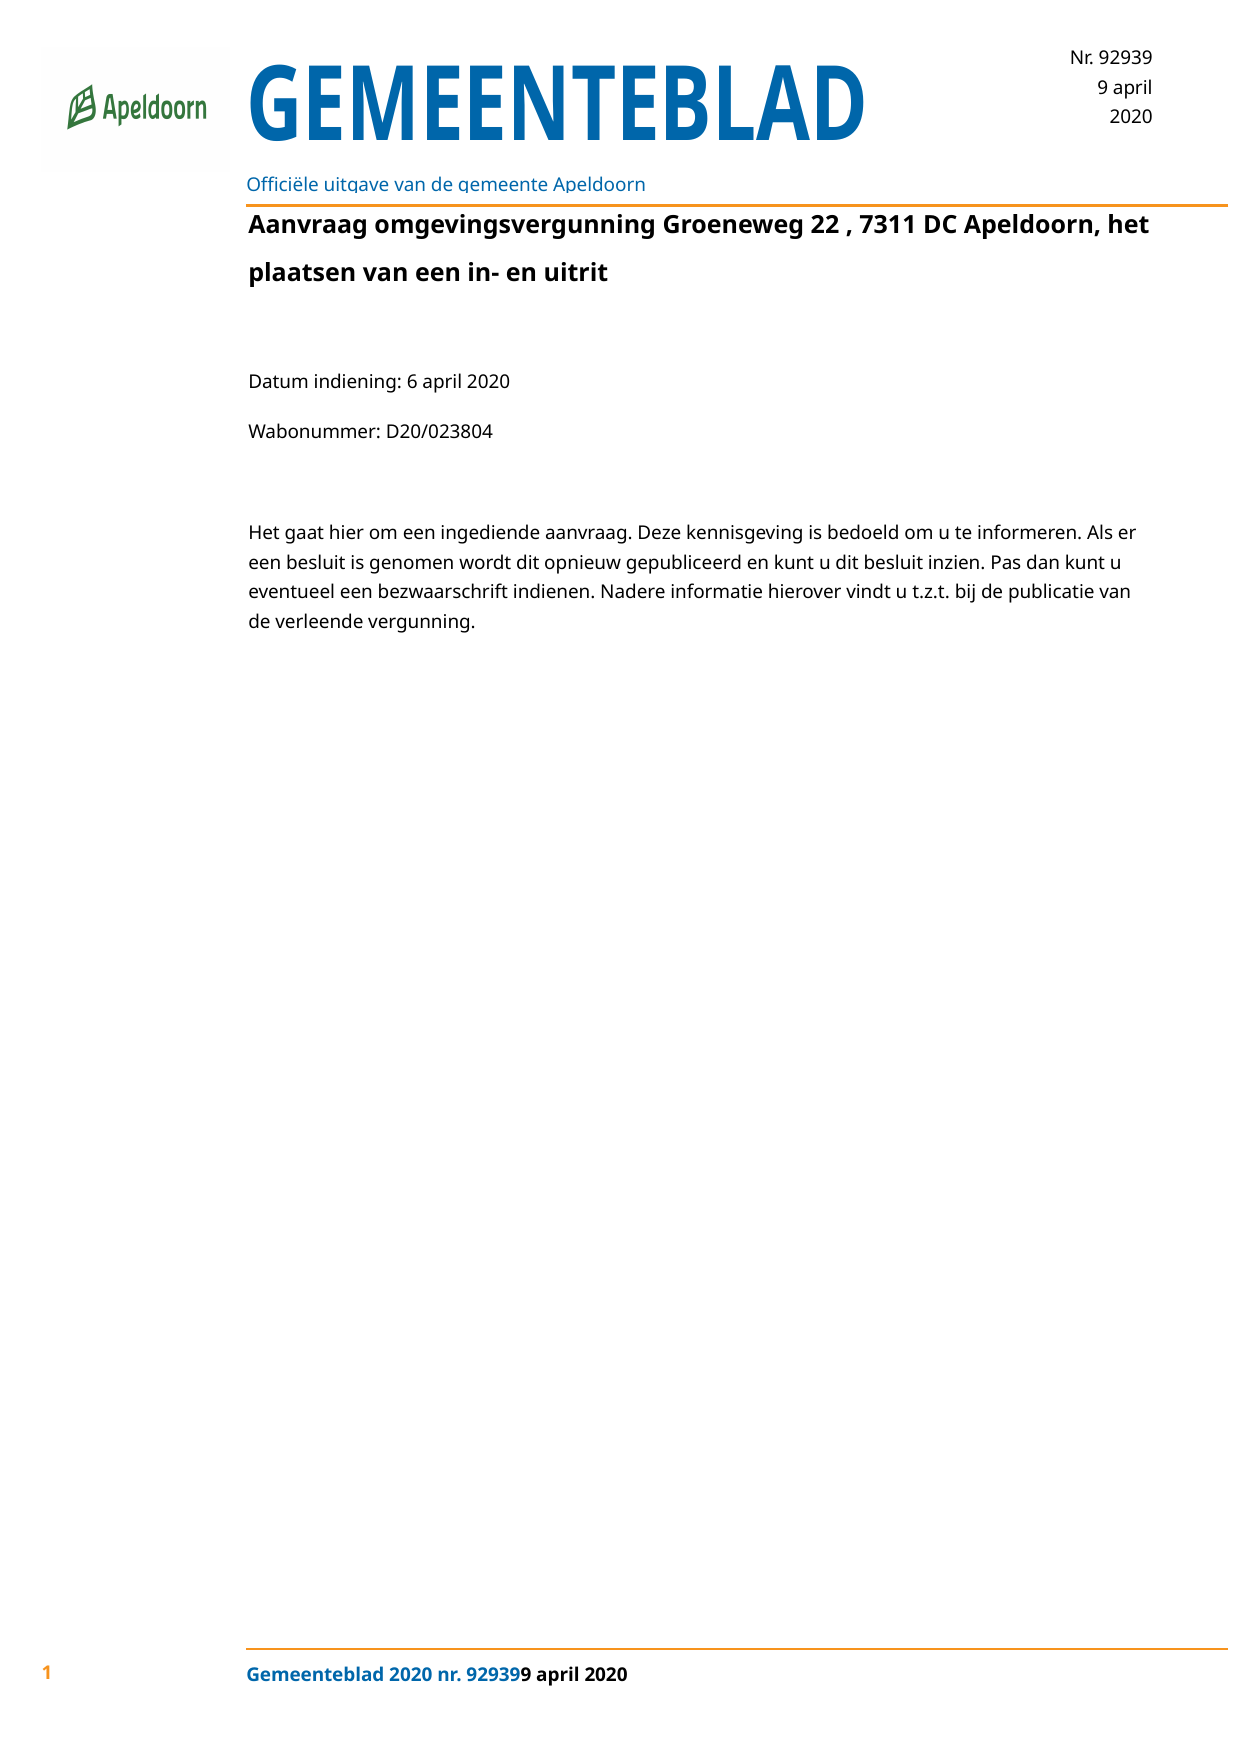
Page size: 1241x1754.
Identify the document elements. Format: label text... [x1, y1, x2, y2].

text Het gaat hier om een ingediende aanvraag. Deze kennisgeving is bedoeld om u te informeren. Als er een besluit is genomen wordt dit opnieuw gepubliceerd en kunt u dit besluit inzien. Pas dan kunt u eventueel een bezwaarschrift indienen. Nadere informatie hierover vindt u t.z.t. bij de publicatie van de verleende vergunning. [248, 519, 1152, 634]
text Aanvraag omgevingsvergunning Groeneweg 22 , 7311 DC Apeldoorn, het plaatsen van een in- en uitrit [248, 207, 1152, 288]
picture [41, 47, 231, 172]
text Wabonummer: D20/023804 [248, 419, 1152, 444]
text Datum indiening: 6 april 2020 [248, 368, 1152, 394]
